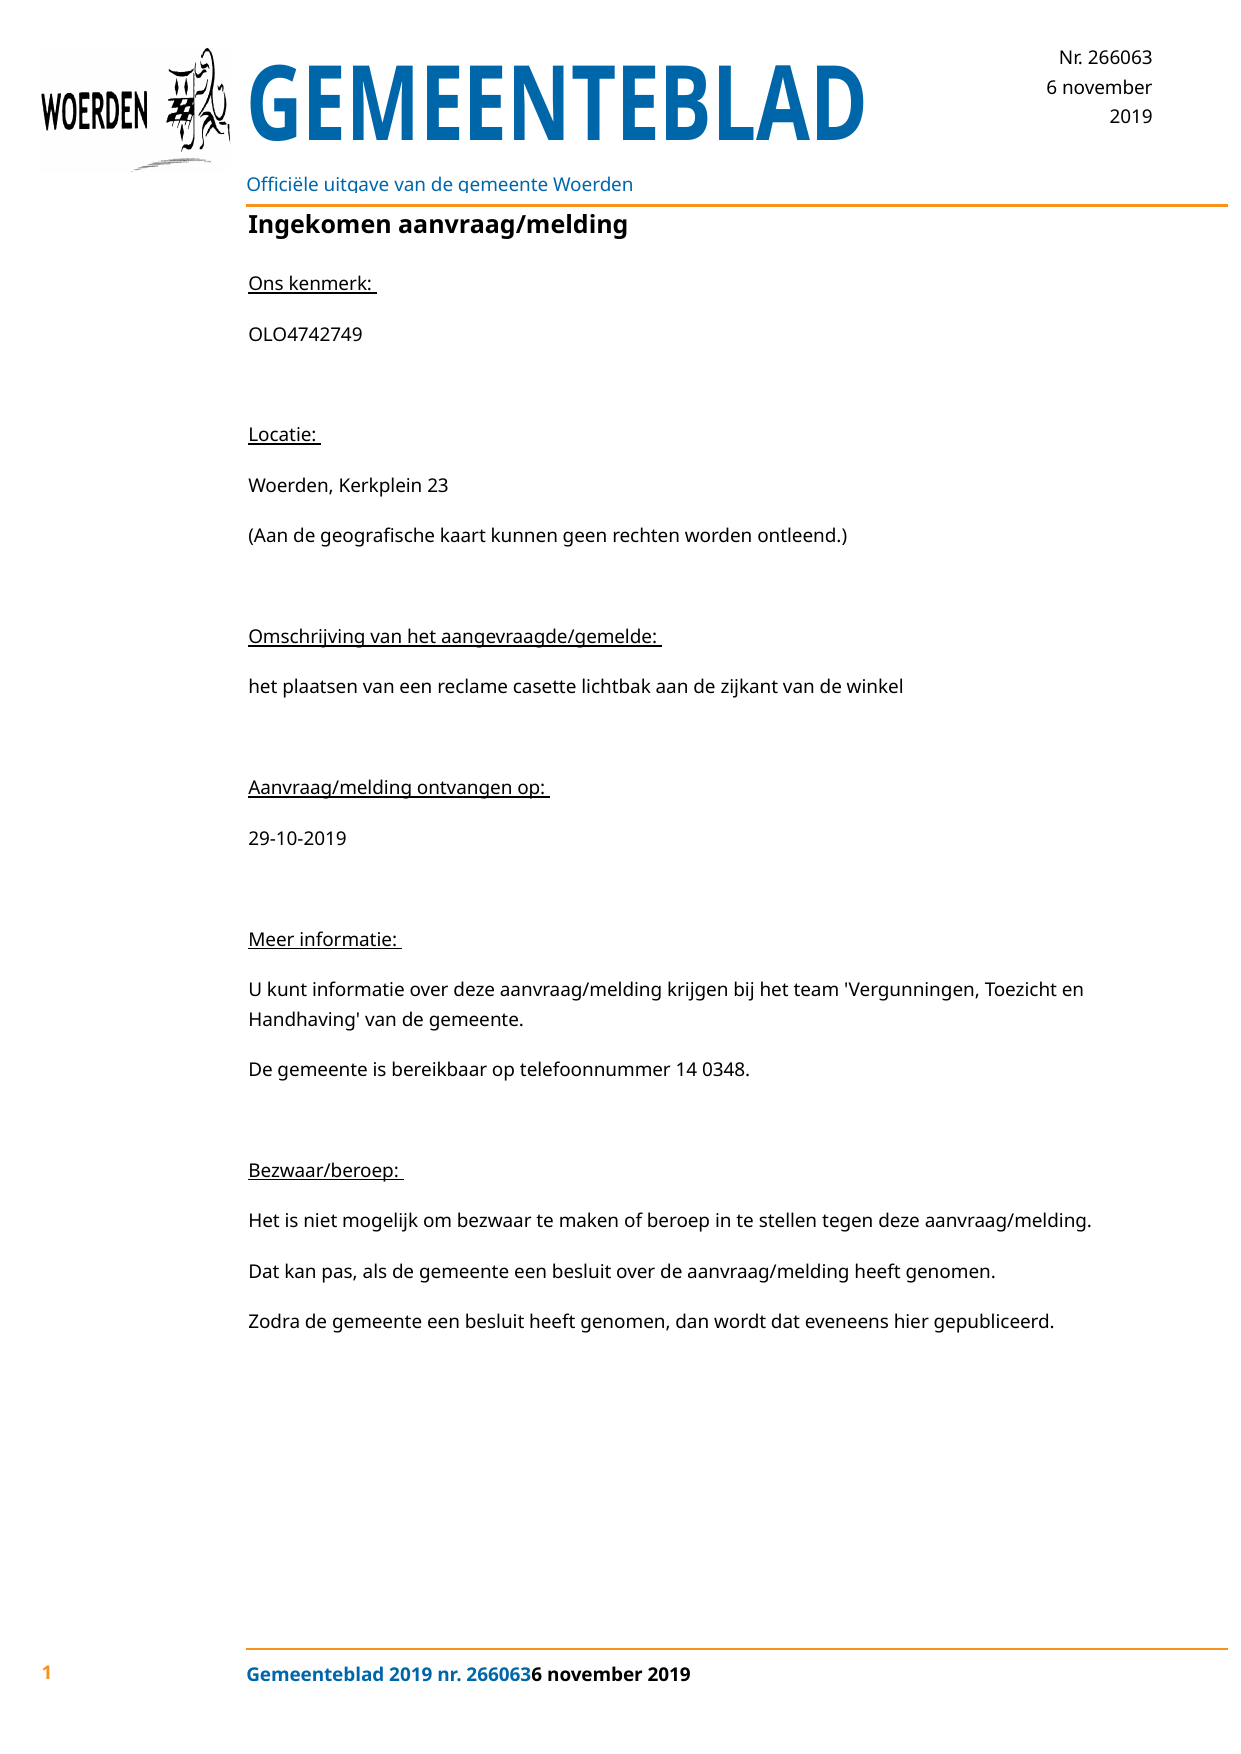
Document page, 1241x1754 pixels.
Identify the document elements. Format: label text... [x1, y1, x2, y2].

text 29-10-2019 [248, 825, 1152, 851]
text Bezwaar/beroep: [248, 1157, 1152, 1183]
text Woerden, Kerkplein 23 [248, 472, 1152, 498]
text Locatie: [248, 422, 1152, 447]
text het plaatsen van een reclame casette lichtbak aan de zijkant van de winkel [248, 674, 1152, 699]
text Ingekomen aanvraag/melding [248, 207, 1152, 241]
text OLO4742749 [248, 321, 1152, 346]
text De gemeente is bereikbaar op telefoonnummer 14 0348. [248, 1056, 1152, 1082]
picture [41, 47, 231, 172]
text Ons kenmerk: [248, 270, 1152, 296]
text Omschrijving van het aangevraagde/gemelde: [248, 623, 1152, 649]
text Het is niet mogelijk om bezwaar te maken of beroep in te stellen tegen deze aanvraag/melding. [248, 1207, 1152, 1233]
text Zodra de gemeente een besluit heeft genomen, dan wordt dat eveneens hier gepubliceerd. [248, 1308, 1152, 1334]
text Dat kan pas, als de gemeente een besluit over de aanvraag/melding heeft genomen. [248, 1258, 1152, 1283]
text U kunt informatie over deze aanvraag/melding krijgen bij het team 'Vergunningen, Toezicht en Handhaving' van de gemeente. [248, 976, 1152, 1031]
text (Aan de geografische kaart kunnen geen rechten worden ontleend.) [248, 522, 1152, 548]
text Meer informatie: [248, 926, 1152, 951]
text Aanvraag/melding ontvangen op: [248, 774, 1152, 800]
